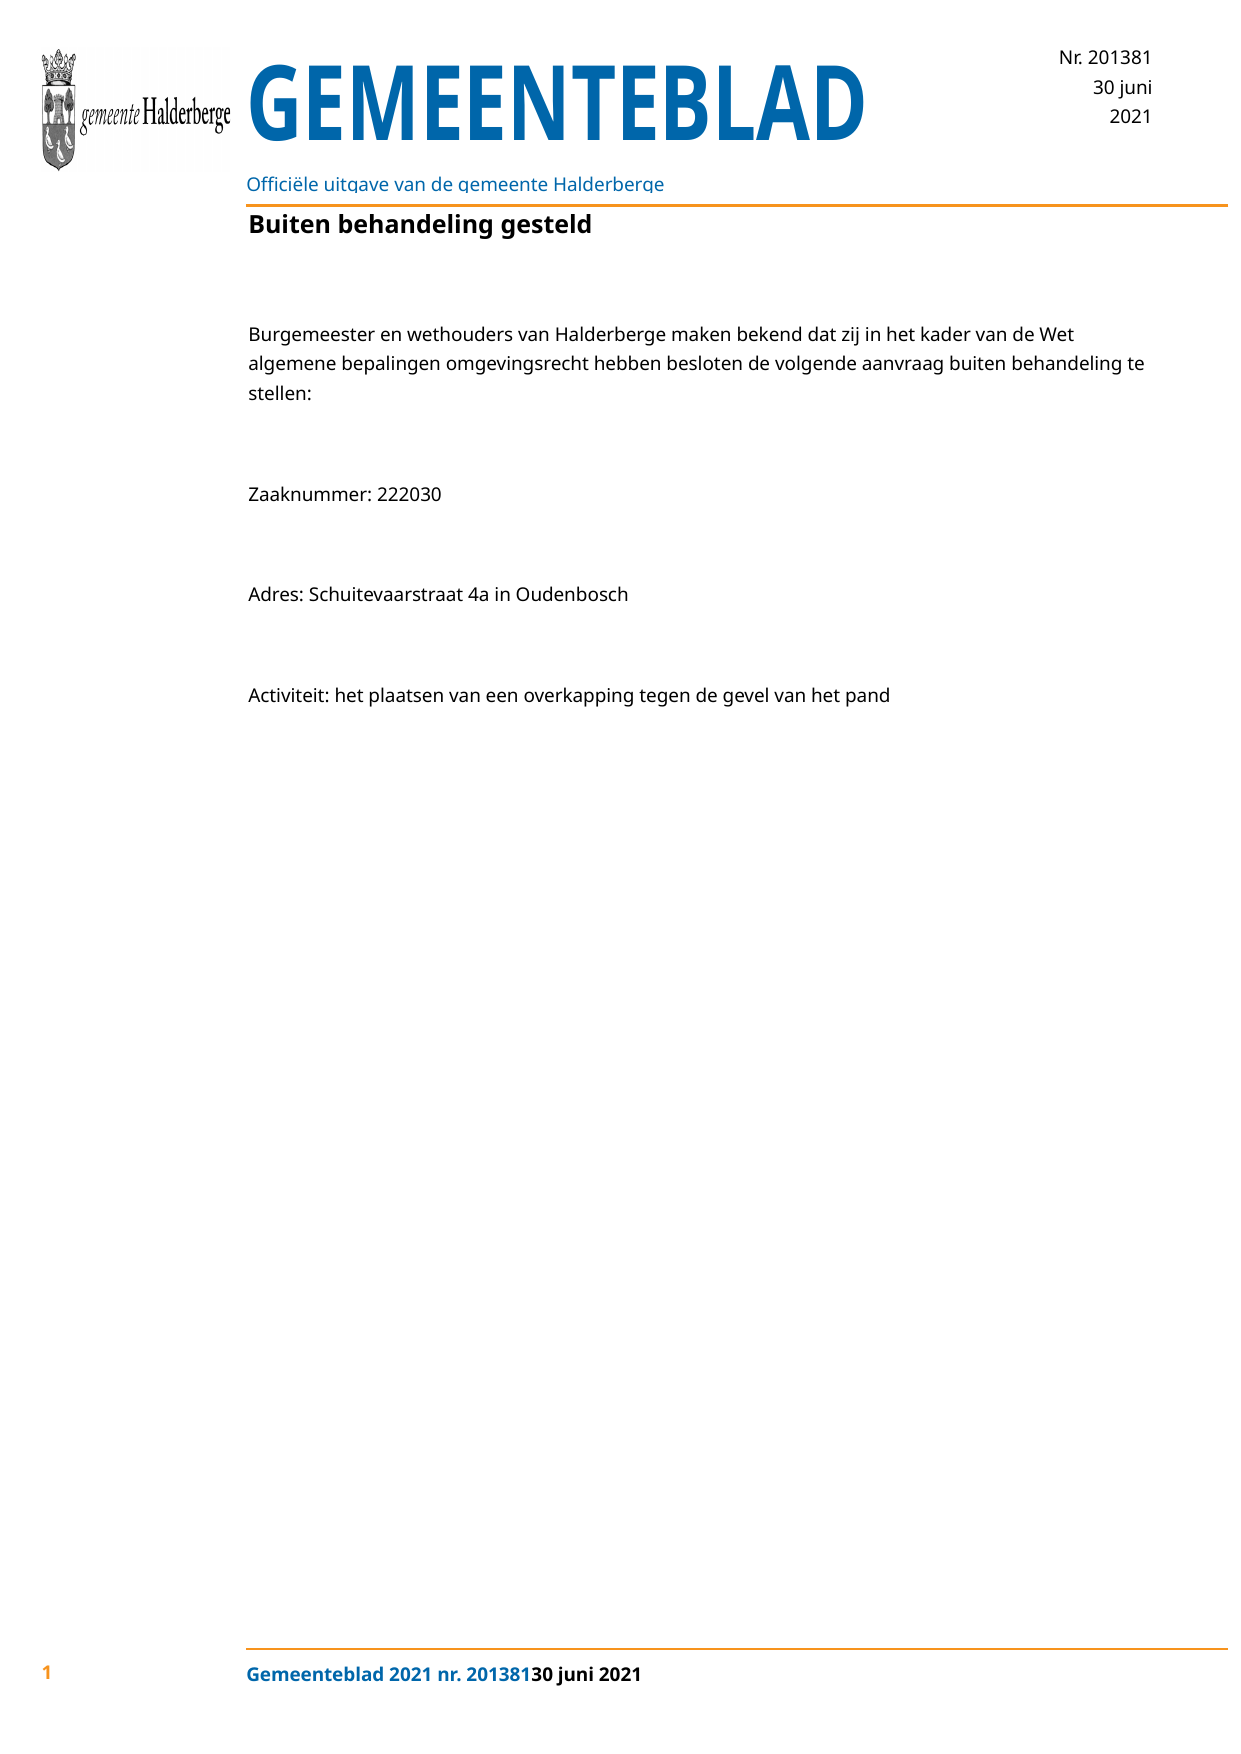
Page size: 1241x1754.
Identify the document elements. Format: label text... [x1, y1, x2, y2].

text Zaaknummer: 222030 [248, 481, 1152, 506]
text Adres: Schuitevaarstraat 4a in Oudenbosch [248, 582, 1152, 607]
text Burgemeester en wethouders van Halderberge maken bekend dat zij in het kader van de Wet algemene bepalingen omgevingsrecht hebben besloten de volgende aanvraag buiten behandeling te stellen: [248, 321, 1152, 406]
text Activiteit: het plaatsen van een overkapping tegen de gevel van het pand [248, 682, 1152, 708]
text Buiten behandeling gesteld [248, 207, 1152, 241]
picture [41, 47, 231, 172]
